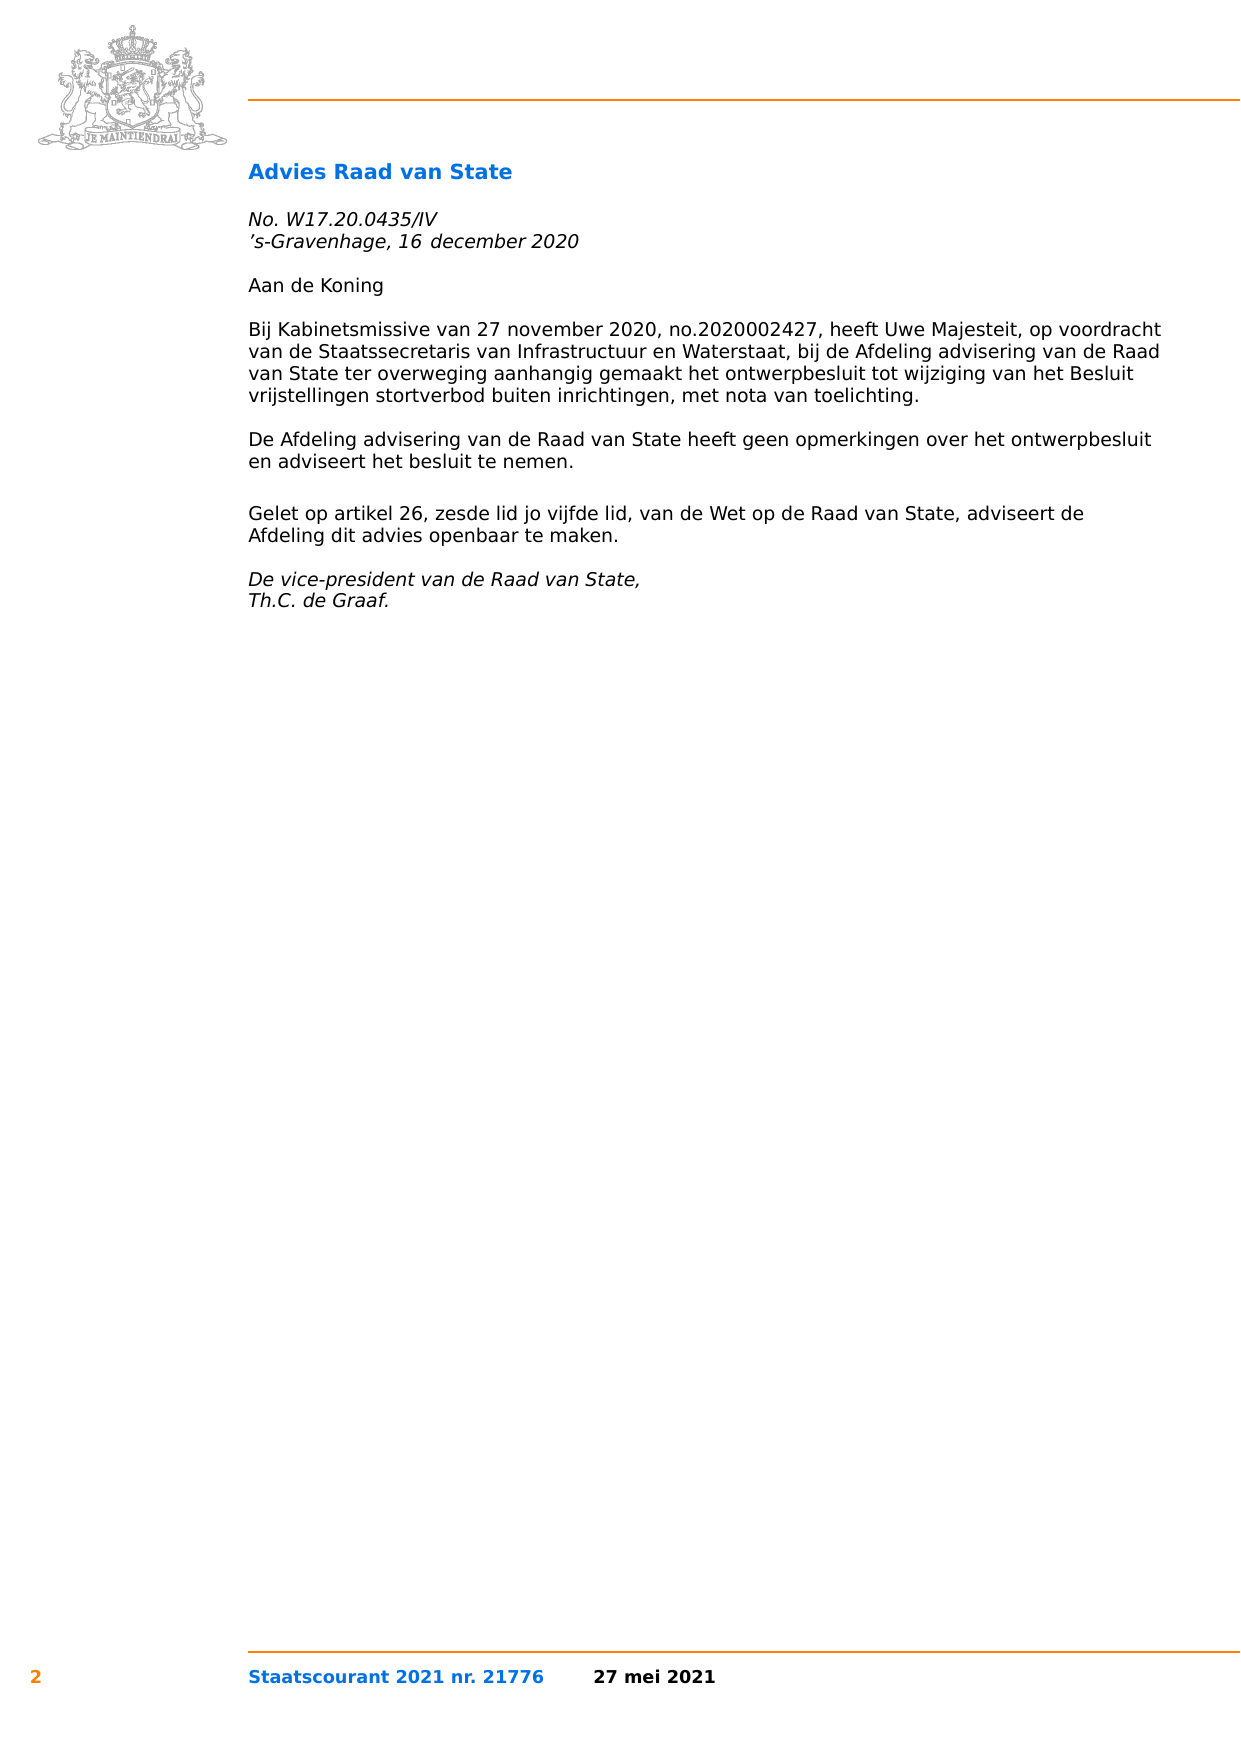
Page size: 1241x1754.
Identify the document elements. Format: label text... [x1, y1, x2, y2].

subtitle Advies Raad van State [248, 160, 1163, 184]
text Gelet op artikel 26, zesde lid jo vijfde lid, van de Wet op de Raad van State, adviseert de Afdeling dit advies openbaar te maken. [248, 503, 1163, 547]
text Bij Kabinetsmissive van 27 november 2020, no.2020002427, heeft Uwe Majesteit, op voordracht van de Staatssecretaris van Infrastructuur en Waterstaat, bij de Afdeling advisering van de Raad van State ter overweging aanhangig gemaakt het ontwerpbesluit tot wijziging van het Besluit vrijstellingen stortverbod buiten inrichtingen, met nota van toelichting. [248, 319, 1163, 407]
text De Afdeling advisering van de Raad van State heeft geen opmerkingen over het ontwerpbesluit en adviseert het besluit te nemen. [248, 429, 1163, 473]
picture [38, 25, 227, 150]
text ’s-Gravenhage, 16 december 2020 [248, 231, 1163, 253]
text Aan de Koning [248, 275, 1163, 297]
text No. W17.20.0435/IV [248, 209, 1163, 231]
text De vice-president van de Raad van State, Th.C. de Graaf. [248, 568, 1163, 612]
